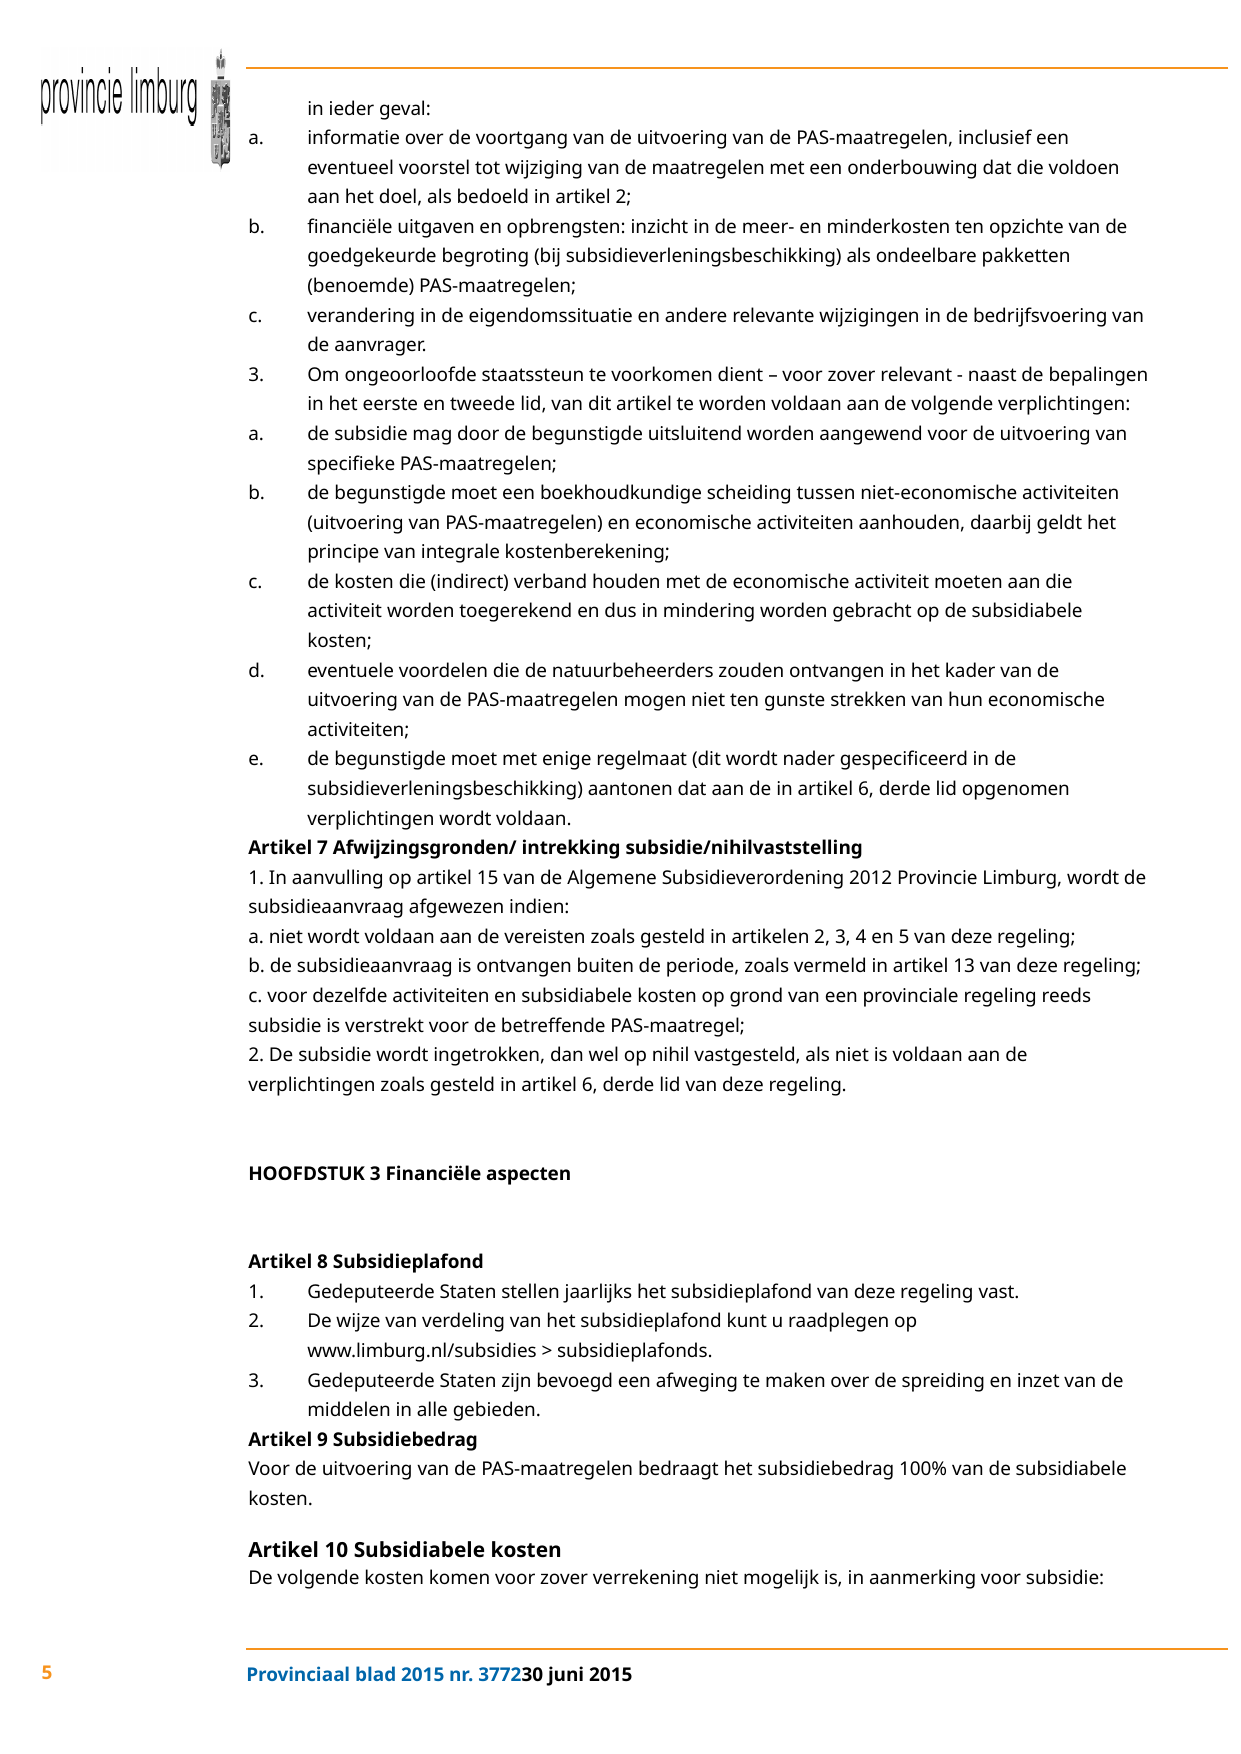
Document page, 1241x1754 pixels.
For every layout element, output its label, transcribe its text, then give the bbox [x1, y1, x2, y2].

list Gedeputeerde Staten zijn bevoegd een afweging te maken over de spreiding en inzet van de middelen in alle gebieden. [248, 1367, 1152, 1422]
list de subsidie mag door de begunstigde uitsluitend worden aangewend voor de uitvoering van specifieke PAS-maatregelen; [248, 420, 1152, 476]
text 1. In aanvulling op artikel 15 van de Algemene Subsidieverordening 2012 Provincie Limburg, wordt de subsidieaanvraag afgewezen indien: [248, 864, 1152, 919]
list Gedeputeerde Staten stellen jaarlijks het subsidieplafond van deze regeling vast. [248, 1278, 1152, 1304]
text c. voor dezelfde activiteiten en subsidiabele kosten op grond van een provinciale regeling reeds subsidie is verstrekt voor de betreffende PAS-maatregel; [248, 982, 1152, 1038]
list informatie over de voortgang van de uitvoering van de PAS-maatregelen, inclusief een eventueel voorstel tot wijziging van de maatregelen met een onderbouwing dat die voldoen aan het doel, als bedoeld in artikel 2; [248, 124, 1152, 209]
list eventuele voordelen die de natuurbeheerders zouden ontvangen in het kader van de uitvoering van de PAS-maatregelen mogen niet ten gunste strekken van hun economische activiteiten; [248, 657, 1152, 742]
text Artikel 8 Subsidieplafond [248, 1248, 1152, 1274]
list de begunstigde moet een boekhoudkundige scheiding tussen niet-economische activiteiten (uitvoering van PAS-maatregelen) en economische activiteiten aanhouden, daarbij geldt het principe van integrale kostenberekening; [248, 479, 1152, 564]
list verandering in de eigendomssituatie en andere relevante wijzigingen in de bedrijfsvoering van de aanvrager. [248, 302, 1152, 357]
text 2. De subsidie wordt ingetrokken, dan wel op nihil vastgesteld, als niet is voldaan aan de verplichtingen zoals gesteld in artikel 6, derde lid van deze regeling. [248, 1041, 1152, 1097]
list de kosten die (indirect) verband houden met de economische activiteit moeten aan die activiteit worden toegerekend en dus in mindering worden gebracht op de subsidiabele kosten; [248, 568, 1152, 653]
list Om ongeoorloofde staatssteun te voorkomen dient – voor zover relevant - naast de bepalingen in het eerste en tweede lid, van dit artikel te worden voldaan aan de volgende verplichtingen: [248, 361, 1152, 416]
text Artikel 9 Subsidiebedrag [248, 1426, 1152, 1452]
text Artikel 10 Subsidiabele kosten [248, 1536, 1152, 1564]
text a. niet wordt voldaan aan de vereisten zoals gesteld in artikelen 2, 3, 4 en 5 van deze regeling; [248, 923, 1152, 949]
list de begunstigde moet met enige regelmaat (dit wordt nader gespecificeerd in de subsidieverleningsbeschikking) aantonen dat aan de in artikel 6, derde lid opgenomen verplichtingen wordt voldaan. [248, 746, 1152, 831]
list in ieder geval: [248, 95, 1152, 121]
text Voor de uitvoering van de PAS-maatregelen bedraagt het subsidiebedrag 100% van de subsidiabele kosten. [248, 1456, 1152, 1511]
text Artikel 7 Afwijzingsgronden/ intrekking subsidie/nihilvaststelling [248, 834, 1152, 860]
picture [41, 47, 231, 172]
text b. de subsidieaanvraag is ontvangen buiten de periode, zoals vermeld in artikel 13 van deze regeling; [248, 953, 1152, 978]
text HOOFDSTUK 3 Financiële aspecten [248, 1160, 1152, 1186]
text De volgende kosten komen voor zover verrekening niet mogelijk is, in aanmerking voor subsidie: [248, 1564, 1152, 1590]
list financiële uitgaven en opbrengsten: inzicht in de meer- en minderkosten ten opzichte van de goedgekeurde begroting (bij subsidieverleningsbeschikking) als ondeelbare pakketten (benoemde) PAS-maatregelen; [248, 213, 1152, 298]
list De wijze van verdeling van het subsidieplafond kunt u raadplegen op www.limburg.nl/subsidies > subsidieplafonds. [248, 1308, 1152, 1363]
